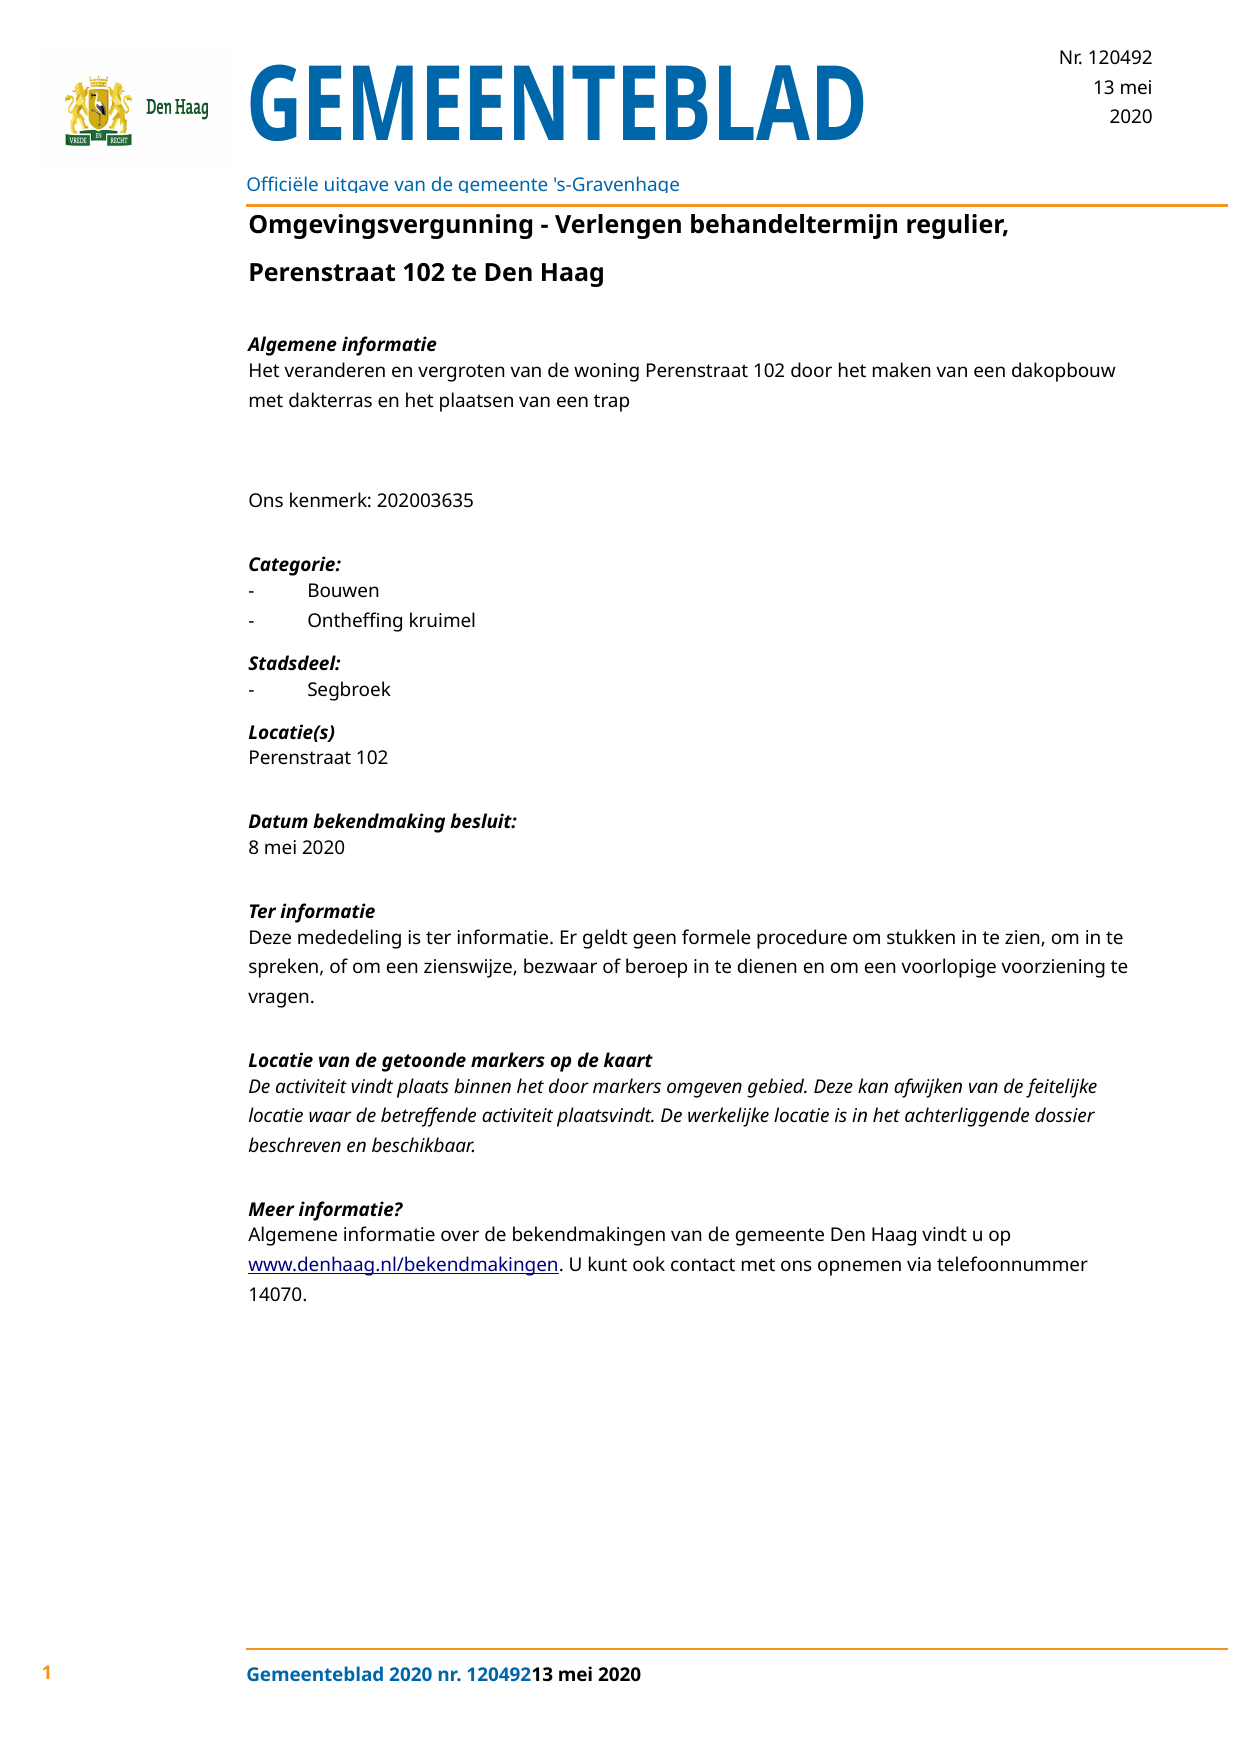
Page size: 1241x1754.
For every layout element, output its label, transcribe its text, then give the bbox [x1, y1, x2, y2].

text Stadsdeel: [248, 650, 1152, 676]
text Meer informatie? [248, 1196, 1152, 1222]
list Bouwen [248, 577, 1152, 603]
list Ontheffing kruimel [248, 607, 1152, 633]
text Locatie(s) [248, 719, 1152, 744]
text Ter informatie [248, 898, 1152, 924]
text Het veranderen en vergroten van de woning Perenstraat 102 door het maken van een dakopbouw met dakterras en het plaatsen van een trap [248, 357, 1152, 412]
text 8 mei 2020 [248, 834, 1152, 860]
picture [41, 47, 231, 172]
text Algemene informatie over de bekendmakingen van de gemeente Den Haag vindt u op www.denhaag.nl/bekendmakingen. U kunt ook contact met ons opnemen via telefoonnummer 14070. [248, 1222, 1152, 1307]
text Categorie: [248, 552, 1152, 577]
list Segbroek [248, 676, 1152, 701]
text Deze mededeling is ter informatie. Er geldt geen formele procedure om stukken in te zien, om in te spreken, of om een zienswijze, bezwaar of beroep in te dienen en om een voorlopige voorziening te vragen. [248, 924, 1152, 1009]
text Datum bekendmaking besluit: [248, 808, 1152, 834]
text Locatie van de getoonde markers op de kaart [248, 1047, 1152, 1073]
text De activiteit vindt plaats binnen het door markers omgeven gebied. Deze kan afwijken van de feitelijke locatie waar de betreffende activiteit plaatsvindt. De werkelijke locatie is in het achterliggende dossier beschreven en beschikbaar. [248, 1073, 1152, 1158]
text Perenstraat 102 [248, 744, 1152, 770]
text Algemene informatie [248, 331, 1152, 357]
text Omgevingsvergunning - Verlengen behandeltermijn regulier, Perenstraat 102 te Den Haag [248, 207, 1152, 288]
text Ons kenmerk: 202003635 [248, 488, 1152, 513]
